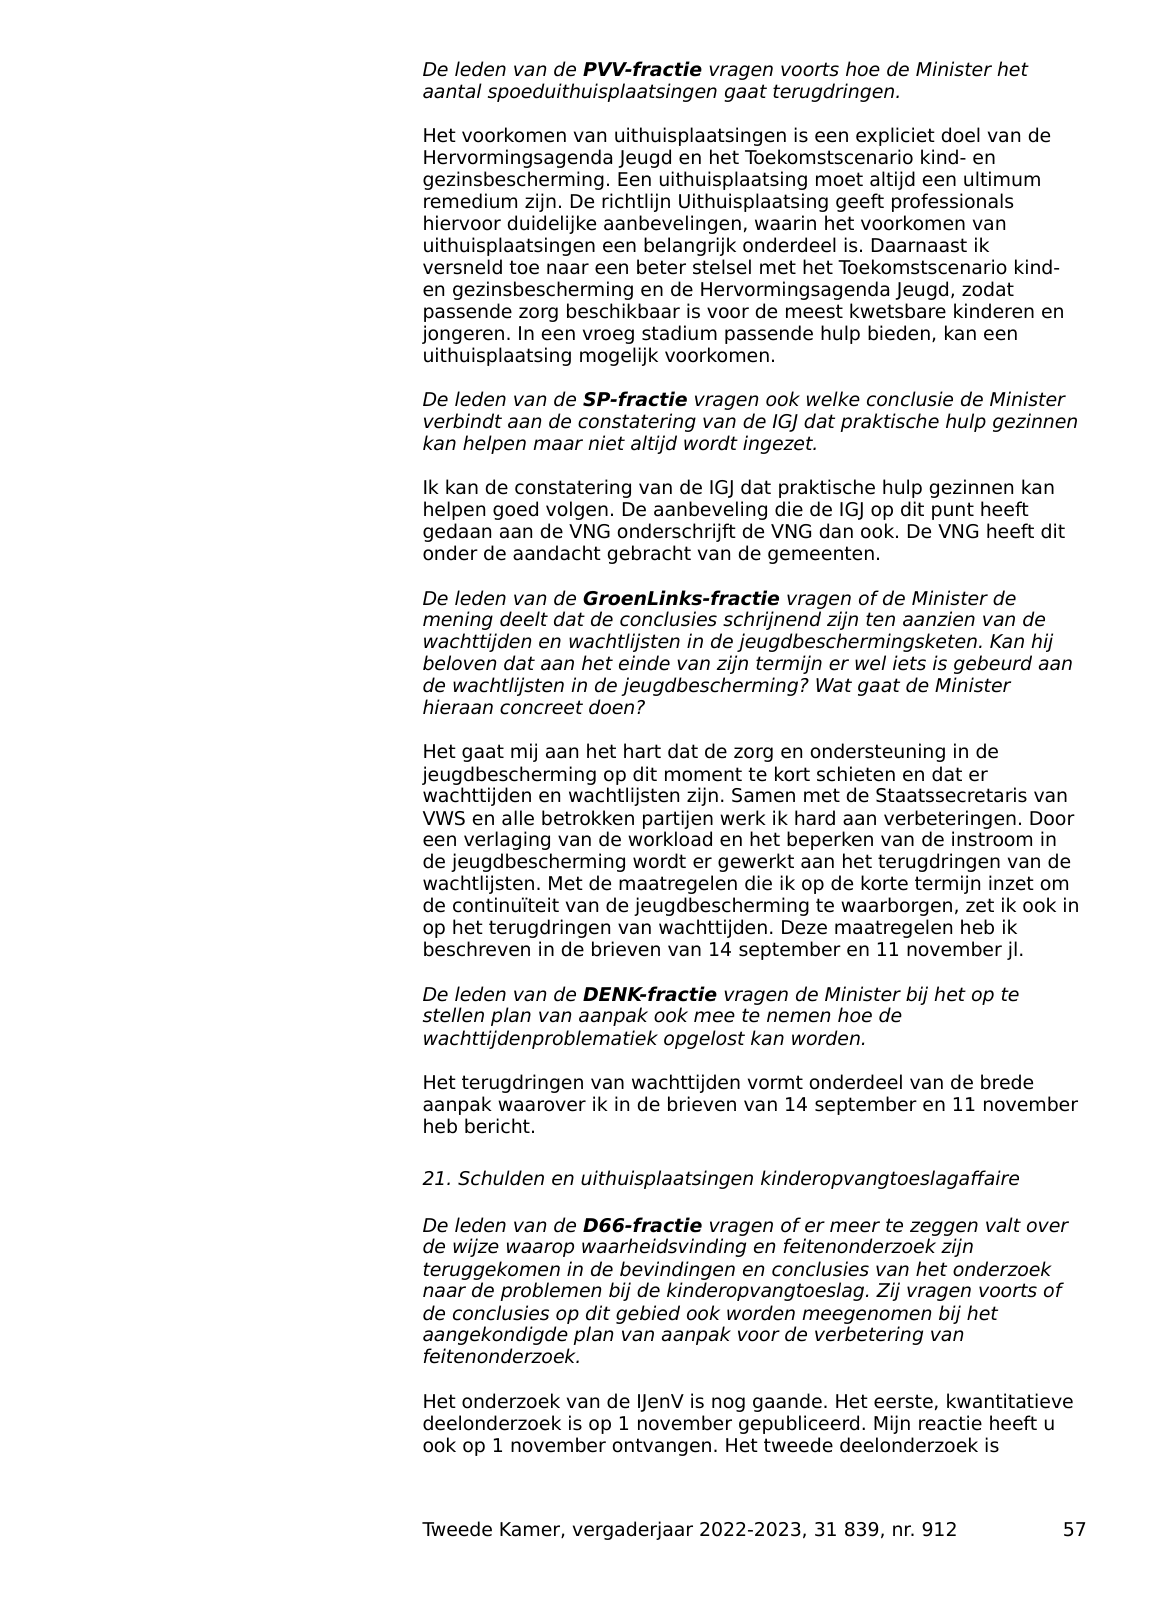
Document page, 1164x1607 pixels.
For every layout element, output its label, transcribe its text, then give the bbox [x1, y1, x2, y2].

text Het voorkomen van uithuisplaatsingen is een expliciet doel van de Hervormingsagenda Jeugd en het Toekomstscenario kind- en gezinsbescherming. Een uithuisplaatsing moet altijd een ultimum remedium zijn. De richtlijn Uithuisplaatsing geeft professionals hiervoor duidelijke aanbevelingen, waarin het voorkomen van uithuisplaatsingen een belangrijk onderdeel is. Daarnaast ik [422, 125, 1087, 257]
text De leden van de DENK-fractie vragen de Minister bij het op te stellen plan van aanpak ook mee te nemen hoe de wachttijdenproblematiek opgelost kan worden. [422, 983, 1087, 1049]
text Het terugdringen van wachttijden vormt onderdeel van de brede aanpak waarover ik in de brieven van 14 september en 11 november heb bericht. [422, 1072, 1087, 1137]
text versneld toe naar een beter stelsel met het Toekomstscenario kind- en gezinsbescherming en de Hervormingsagenda Jeugd, zodat passende zorg beschikbaar is voor de meest kwetsbare kinderen en jongeren. In een vroeg stadium passende hulp bieden, kan een uithuisplaatsing mogelijk voorkomen. [422, 257, 1087, 367]
text Ik kan de constatering van de IGJ dat praktische hulp gezinnen kan helpen goed volgen. De aanbeveling die de IGJ op dit punt heeft gedaan aan de VNG onderschrijft de VNG dan ook. De VNG heeft dit onder de aandacht gebracht van de gemeenten. [422, 477, 1087, 565]
text De leden van de D66-fractie vragen of er meer te zeggen valt over de wijze waarop waarheidsvinding en feitenonderzoek zijn teruggekomen in de bevindingen en conclusies van het onderzoek naar de problemen bij de kinderopvangtoeslag. Zij vragen voorts of de conclusies op dit gebied ook worden meegenomen bij het aangekondigde plan van aanpak voor de verbetering van feitenonderzoek. [422, 1214, 1087, 1368]
subtitle 21. Schulden en uithuisplaatsingen kinderopvangtoeslagaffaire [422, 1167, 1087, 1189]
text Het onderzoek van de IJenV is nog gaande. Het eerste, kwantitatieve deelonderzoek is op 1 november gepubliceerd. Mijn reactie heeft u ook op 1 november ontvangen. Het tweede deelonderzoek is [422, 1391, 1087, 1456]
text De leden van de PVV-fractie vragen voorts hoe de Minister het aantal spoeduithuisplaatsingen gaat terugdringen. [422, 59, 1087, 103]
text De leden van de SP-fractie vragen ook welke conclusie de Minister verbindt aan de constatering van de IGJ dat praktische hulp gezinnen kan helpen maar niet altijd wordt ingezet. [422, 389, 1087, 455]
text Het gaat mij aan het hart dat de zorg en ondersteuning in de jeugdbescherming op dit moment te kort schieten en dat er wachttijden en wachtlijsten zijn. Samen met de Staatssecretaris van VWS en alle betrokken partijen werk ik hard aan verbeteringen. Door een verlaging van de workload en het beperken van de instroom in de jeugdbescherming wordt er gewerkt aan het terugdringen van de wachtlijsten. Met de maatregelen die ik op de korte termijn inzet om de continuïteit van de jeugdbescherming te waarborgen, zet ik ook in op het terugdringen van wachttijden. Deze maatregelen heb ik beschreven in de brieven van 14 september en 11 november jl. [422, 741, 1087, 961]
text De leden van de GroenLinks-fractie vragen of de Minister de mening deelt dat de conclusies schrijnend zijn ten aanzien van de wachttijden en wachtlijsten in de jeugdbeschermingsketen. Kan hij beloven dat aan het einde van zijn termijn er wel iets is gebeurd aan de wachtlijsten in de jeugdbescherming? Wat gaat de Minister hieraan concreet doen? [422, 587, 1087, 719]
